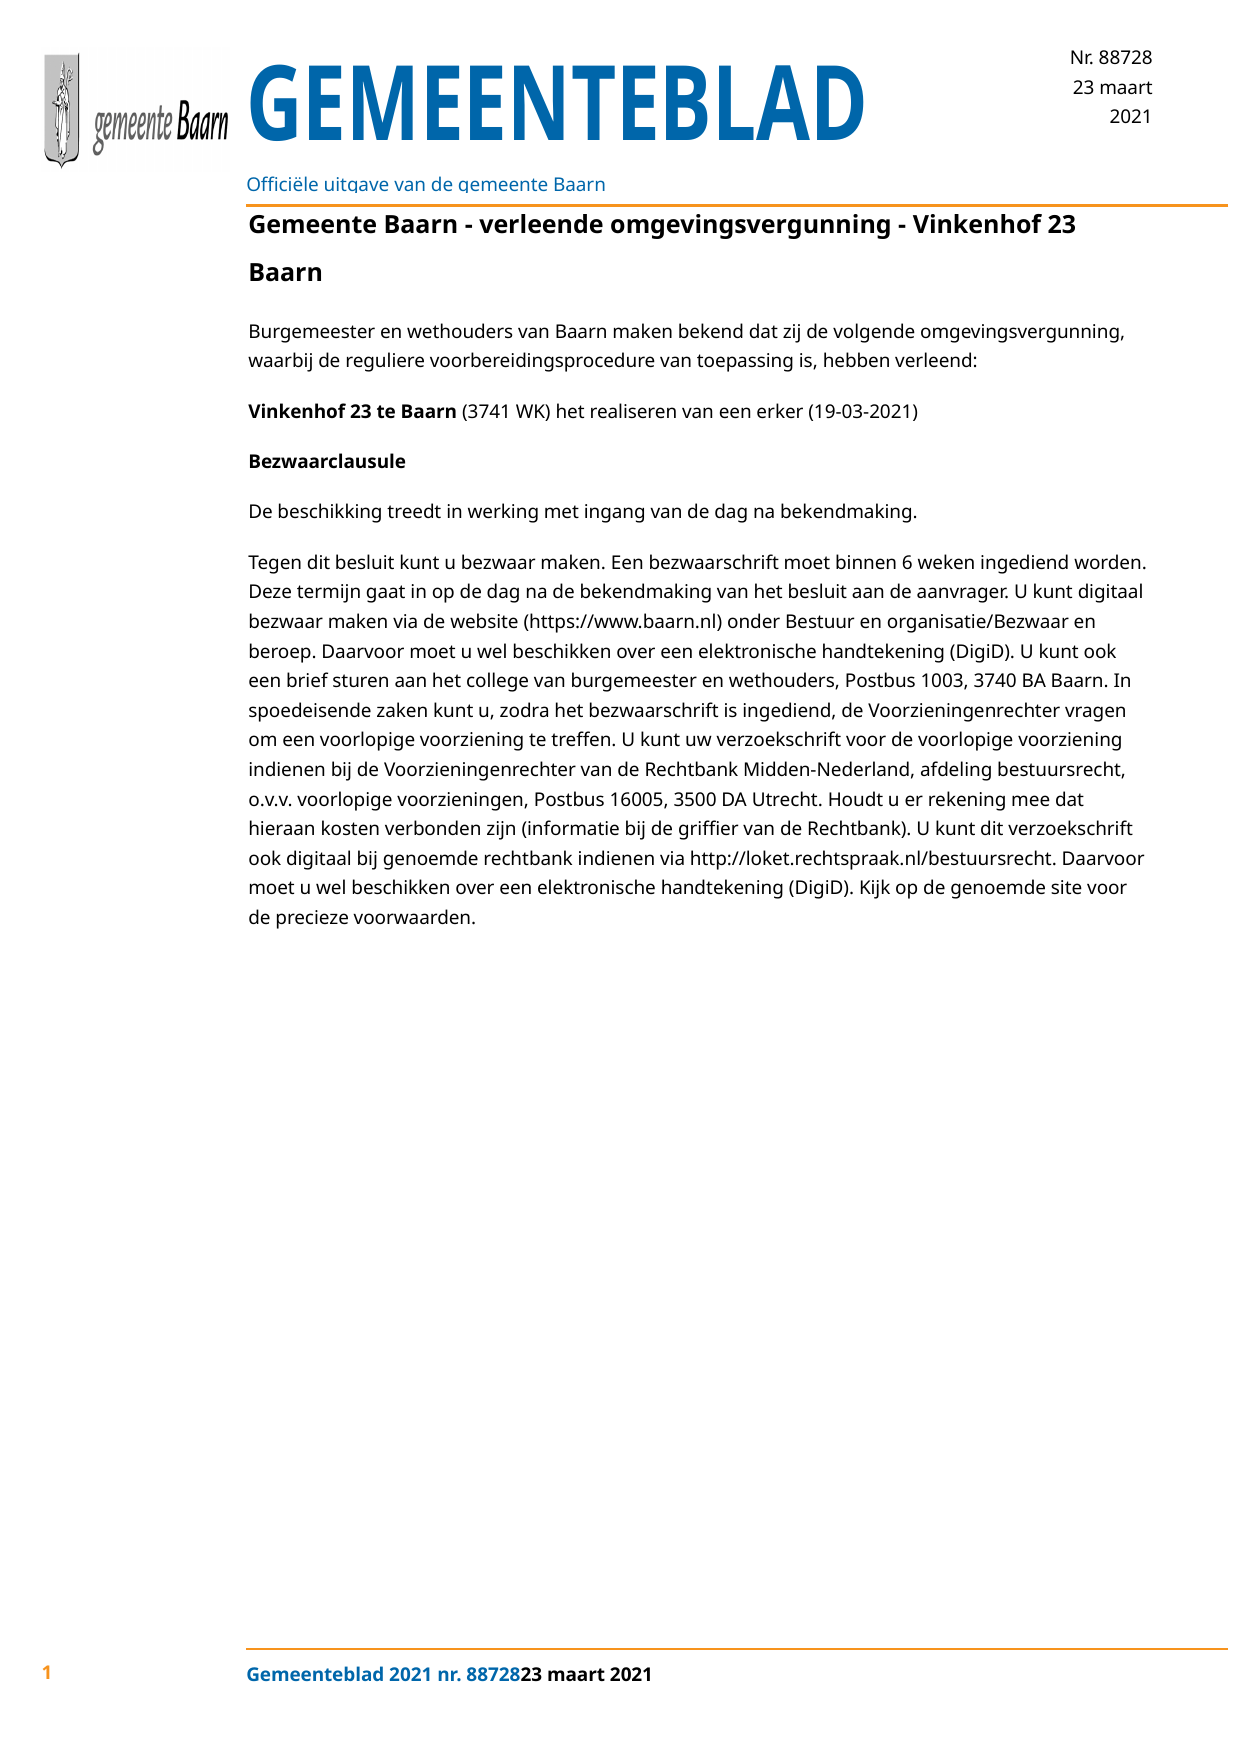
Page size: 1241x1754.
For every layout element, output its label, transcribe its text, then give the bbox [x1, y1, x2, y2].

text Bezwaarclausule [248, 448, 1152, 474]
text Burgemeester en wethouders van Baarn maken bekend dat zij de volgende omgevingsvergunning, waarbij de reguliere voorbereidingsprocedure van toepassing is, hebben verleend: [248, 318, 1152, 373]
picture [41, 47, 231, 172]
text De beschikking treedt in werking met ingang van de dag na bekendmaking. [248, 499, 1152, 524]
text Gemeente Baarn - verleende omgevingsvergunning - Vinkenhof 23 Baarn [248, 207, 1152, 288]
text Tegen dit besluit kunt u bezwaar maken. Een bezwaarschrift moet binnen 6 weken ingediend worden. Deze termijn gaat in op de dag na de bekendmaking van het besluit aan de aanvrager. U kunt digitaal bezwaar maken via de website (https://www.baarn.nl) onder Bestuur en organisatie/Bezwaar en beroep. Daarvoor moet u wel beschikken over een elektronische handtekening (DigiD). U kunt ook een brief sturen aan het college van burgemeester en wethouders, Postbus 1003, 3740 BA Baarn. In spoedeisende zaken kunt u, zodra het bezwaarschrift is ingediend, de Voorzieningenrechter vragen om een voorlopige voorziening te treffen. U kunt uw verzoekschrift voor de voorlopige voorziening indienen bij de Voorzieningenrechter van de Rechtbank Midden-Nederland, afdeling bestuursrecht, o.v.v. voorlopige voorzieningen, Postbus 16005, 3500 DA Utrecht. Houdt u er rekening mee dat hieraan kosten verbonden zijn (informatie bij de griffier van de Rechtbank). U kunt dit verzoekschrift ook digitaal bij genoemde rechtbank indienen via http://loket.rechtspraak.nl/bestuursrecht. Daarvoor moet u wel beschikken over een elektronische handtekening (DigiD). Kijk op de genoemde site voor de precieze voorwaarden. [248, 549, 1152, 930]
text Vinkenhof 23 te Baarn (3741 WK) het realiseren van een erker (19-03-2021) [248, 398, 1152, 424]
